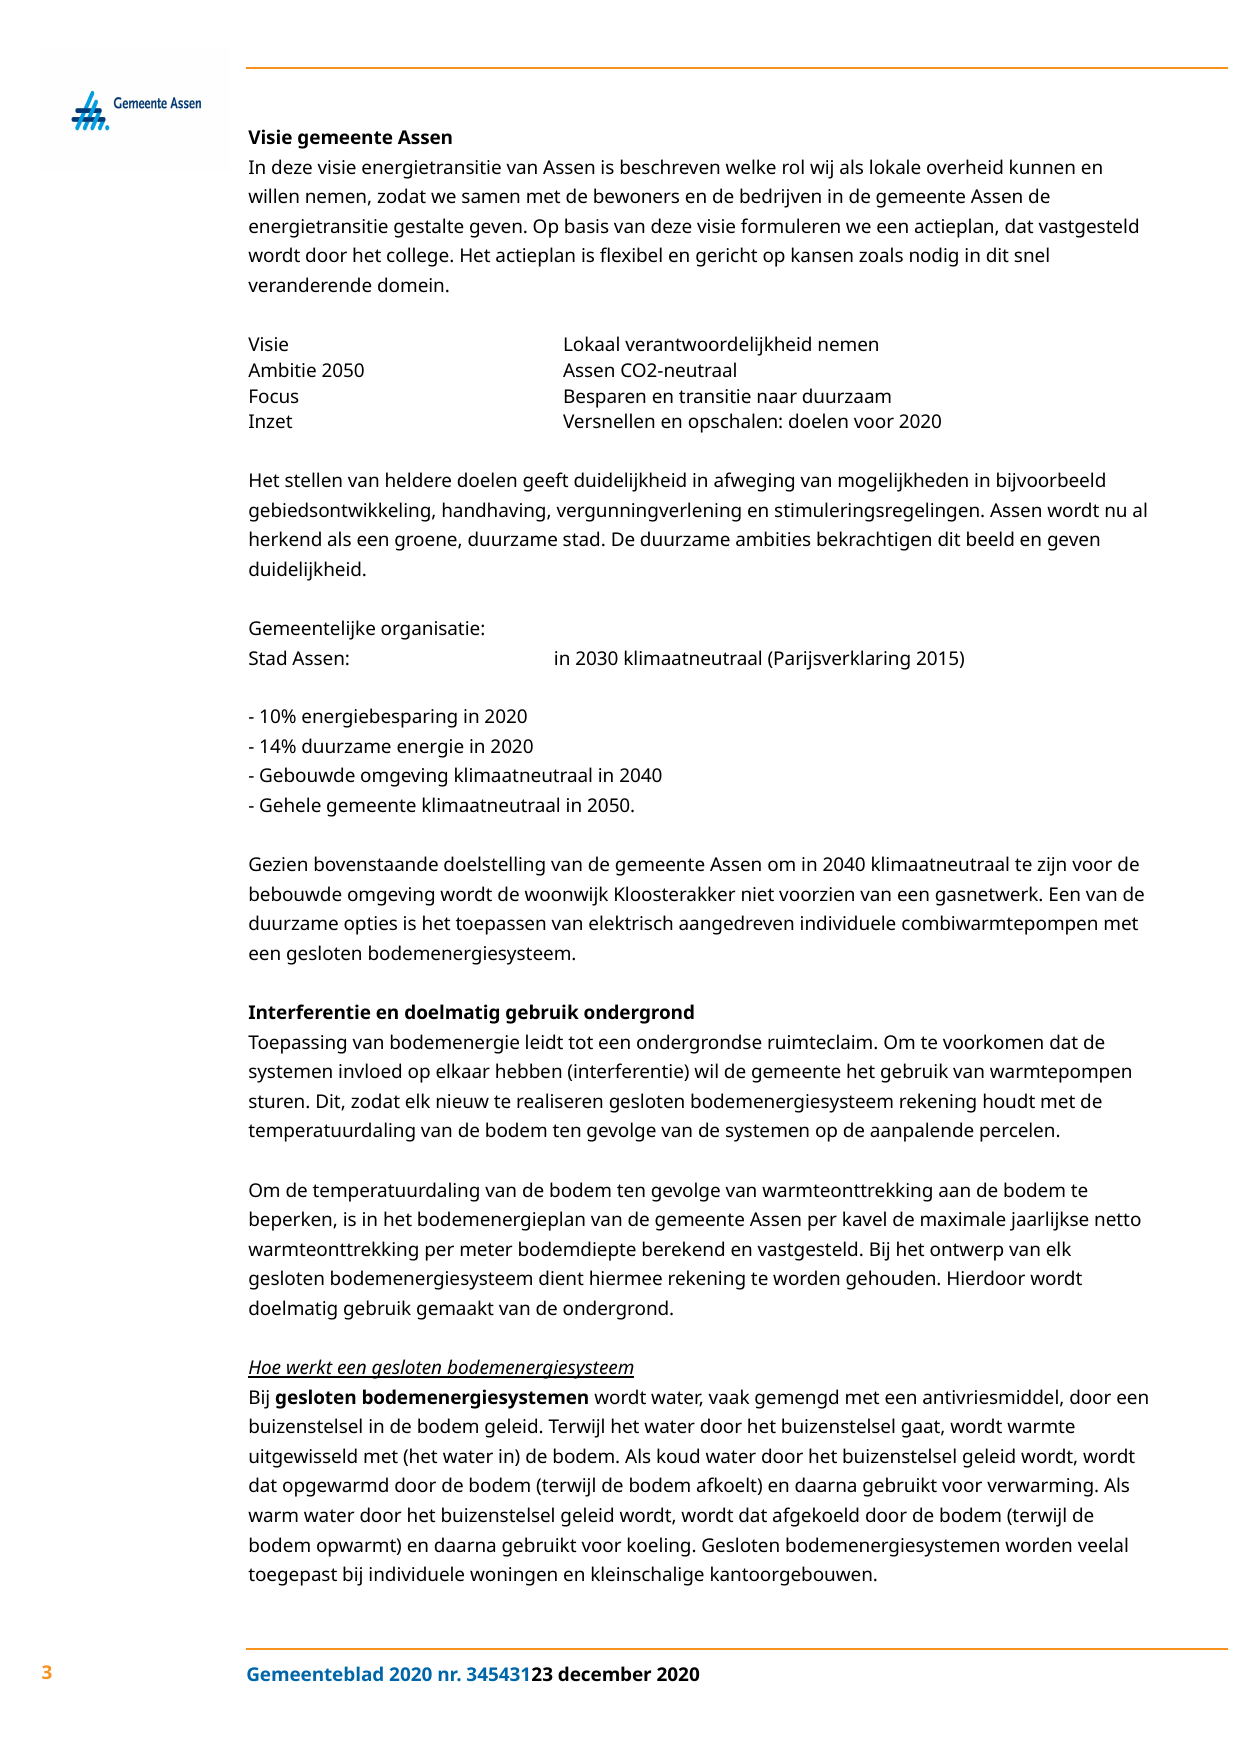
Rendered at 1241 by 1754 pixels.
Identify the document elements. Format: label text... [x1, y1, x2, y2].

text In deze visie energietransitie van Assen is beschreven welke rol wij als lokale overheid kunnen en willen nemen, zodat we samen met de bewoners en de bedrijven in de gemeente Assen de energietransitie gestalte geven. Op basis van deze visie formuleren we een actieplan, dat vastgesteld wordt door het college. Het actieplan is flexibel en gericht op kansen zoals nodig in dit snel veranderende domein. [248, 154, 1152, 298]
text Gezien bovenstaande doelstelling van de gemeente Assen om in 2040 klimaatneutraal te zijn voor de bebouwde omgeving wordt de woonwijk Kloosterakker niet voorzien van een gasnetwerk. Een van de duurzame opties is het toepassen van elektrisch aangedreven individuele combiwarmtepompen met een gesloten bodemenergiesysteem. [248, 851, 1152, 966]
text Om de temperatuurdaling van de bodem ten gevolge van warmteonttrekking aan de bodem te beperken, is in het bodemenergieplan van de gemeente Assen per kavel de maximale jaarlijkse netto warmteonttrekking per meter bodemdiepte berekend en vastgesteld. Bij het ontwerp van elk gesloten bodemenergiesysteem dient hiermee rekening te worden gehouden. Hierdoor wordt doelmatig gebruik gemaakt van de ondergrond. [248, 1177, 1152, 1321]
table_cell Focus [248, 383, 563, 409]
text Bij gesloten bodemenergiesystemen wordt water, vaak gemengd met een antivriesmiddel, door een buizenstelsel in de bodem geleid. Terwijl het water door het buizenstelsel gaat, wordt warmte uitgewisseld met (het water in) de bodem. Als koud water door het buizenstelsel geleid wordt, wordt dat opgewarmd door de bodem (terwijl de bodem afkoelt) en daarna gebruikt voor verwarming. Als warm water door het buizenstelsel geleid wordt, wordt dat afgekoeld door de bodem (terwijl de bodem opwarmt) en daarna gebruikt voor koeling. Gesloten bodemenergiesystemen worden veelal toegepast bij individuele woningen en kleinschalige kantoorgebouwen. [248, 1384, 1152, 1587]
text Visie gemeente Assen [248, 124, 1152, 150]
text - Gehele gemeente klimaatneutraal in 2050. [248, 792, 1152, 818]
text Hoe werkt een gesloten bodemenergiesysteem [248, 1354, 1152, 1380]
table_header Stad Assen: [248, 645, 554, 671]
text - 14% duurzame energie in 2020 [248, 733, 1152, 759]
picture [41, 47, 231, 172]
table_cell Assen CO2-neutraal [563, 357, 1152, 383]
table_header in 2030 klimaatneutraal (Parijsverklaring 2015) [554, 645, 1152, 671]
table_cell Versnellen en opschalen: doelen voor 2020 [563, 409, 1152, 434]
table_header Lokaal verantwoordelijkheid nemen [563, 332, 1152, 357]
text - Gebouwde omgeving klimaatneutraal in 2040 [248, 763, 1152, 788]
text Interferentie en doelmatig gebruik ondergrond [248, 999, 1152, 1025]
text Toepassing van bodemenergie leidt tot een ondergrondse ruimteclaim. Om te voorkomen dat de systemen invloed op elkaar hebben (interferentie) wil de gemeente het gebruik van warmtepompen sturen. Dit, zodat elk nieuw te realiseren gesloten bodemenergiesysteem rekening houdt met de temperatuurdaling van de bodem ten gevolge van de systemen op de aanpalende percelen. [248, 1029, 1152, 1143]
table_cell Besparen en transitie naar duurzaam [563, 383, 1152, 409]
table_header Visie [248, 332, 563, 357]
table_cell Inzet [248, 409, 563, 434]
table_cell Ambitie 2050 [248, 357, 563, 383]
text Het stellen van heldere doelen geeft duidelijkheid in afweging van mogelijkheden in bijvoorbeeld gebiedsontwikkeling, handhaving, vergunningverlening en stimuleringsregelingen. Assen wordt nu al herkend als een groene, duurzame stad. De duurzame ambities bekrachtigen dit beeld en geven duidelijkheid. [248, 467, 1152, 582]
text Gemeentelijke organisatie: [248, 615, 1152, 641]
text - 10% energiebesparing in 2020 [248, 703, 1152, 729]
